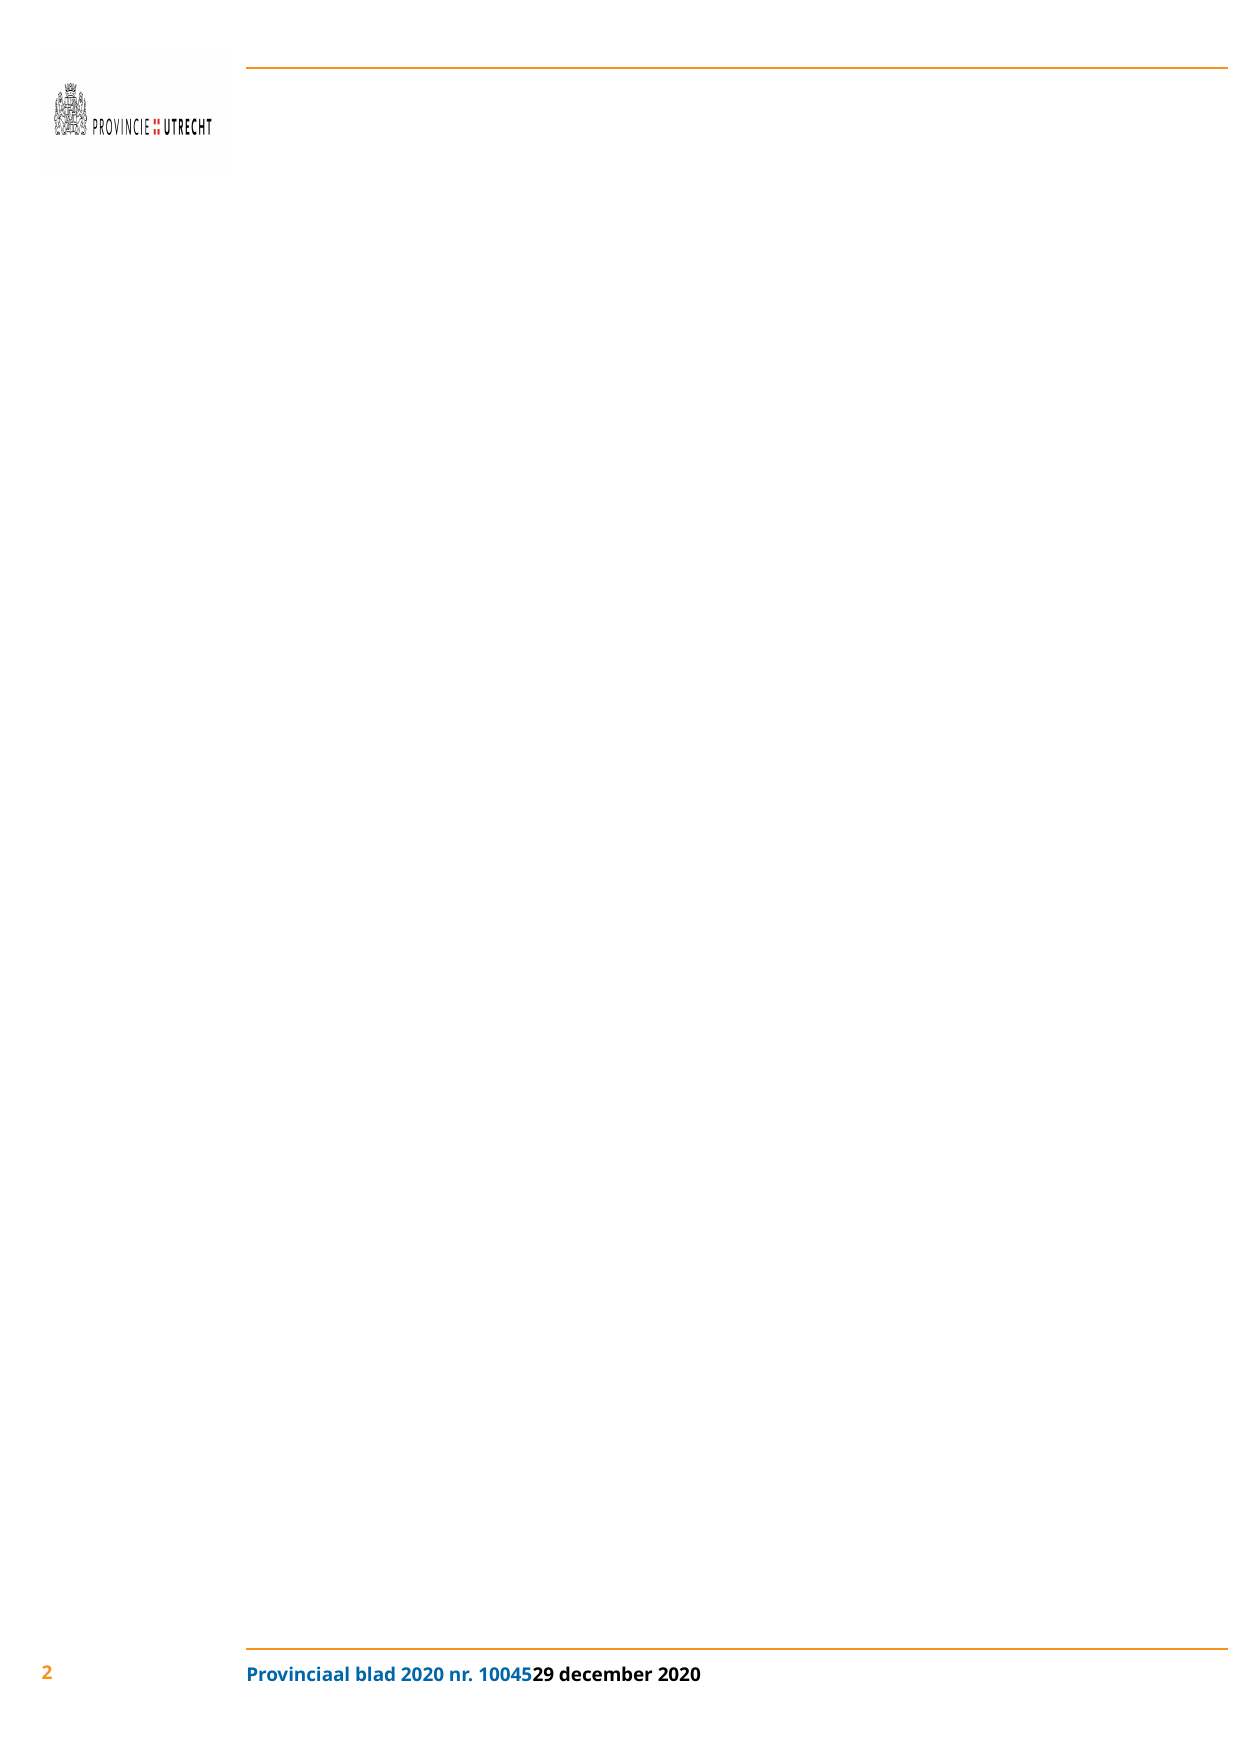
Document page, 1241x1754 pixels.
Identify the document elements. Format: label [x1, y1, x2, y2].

picture [41, 47, 231, 172]
